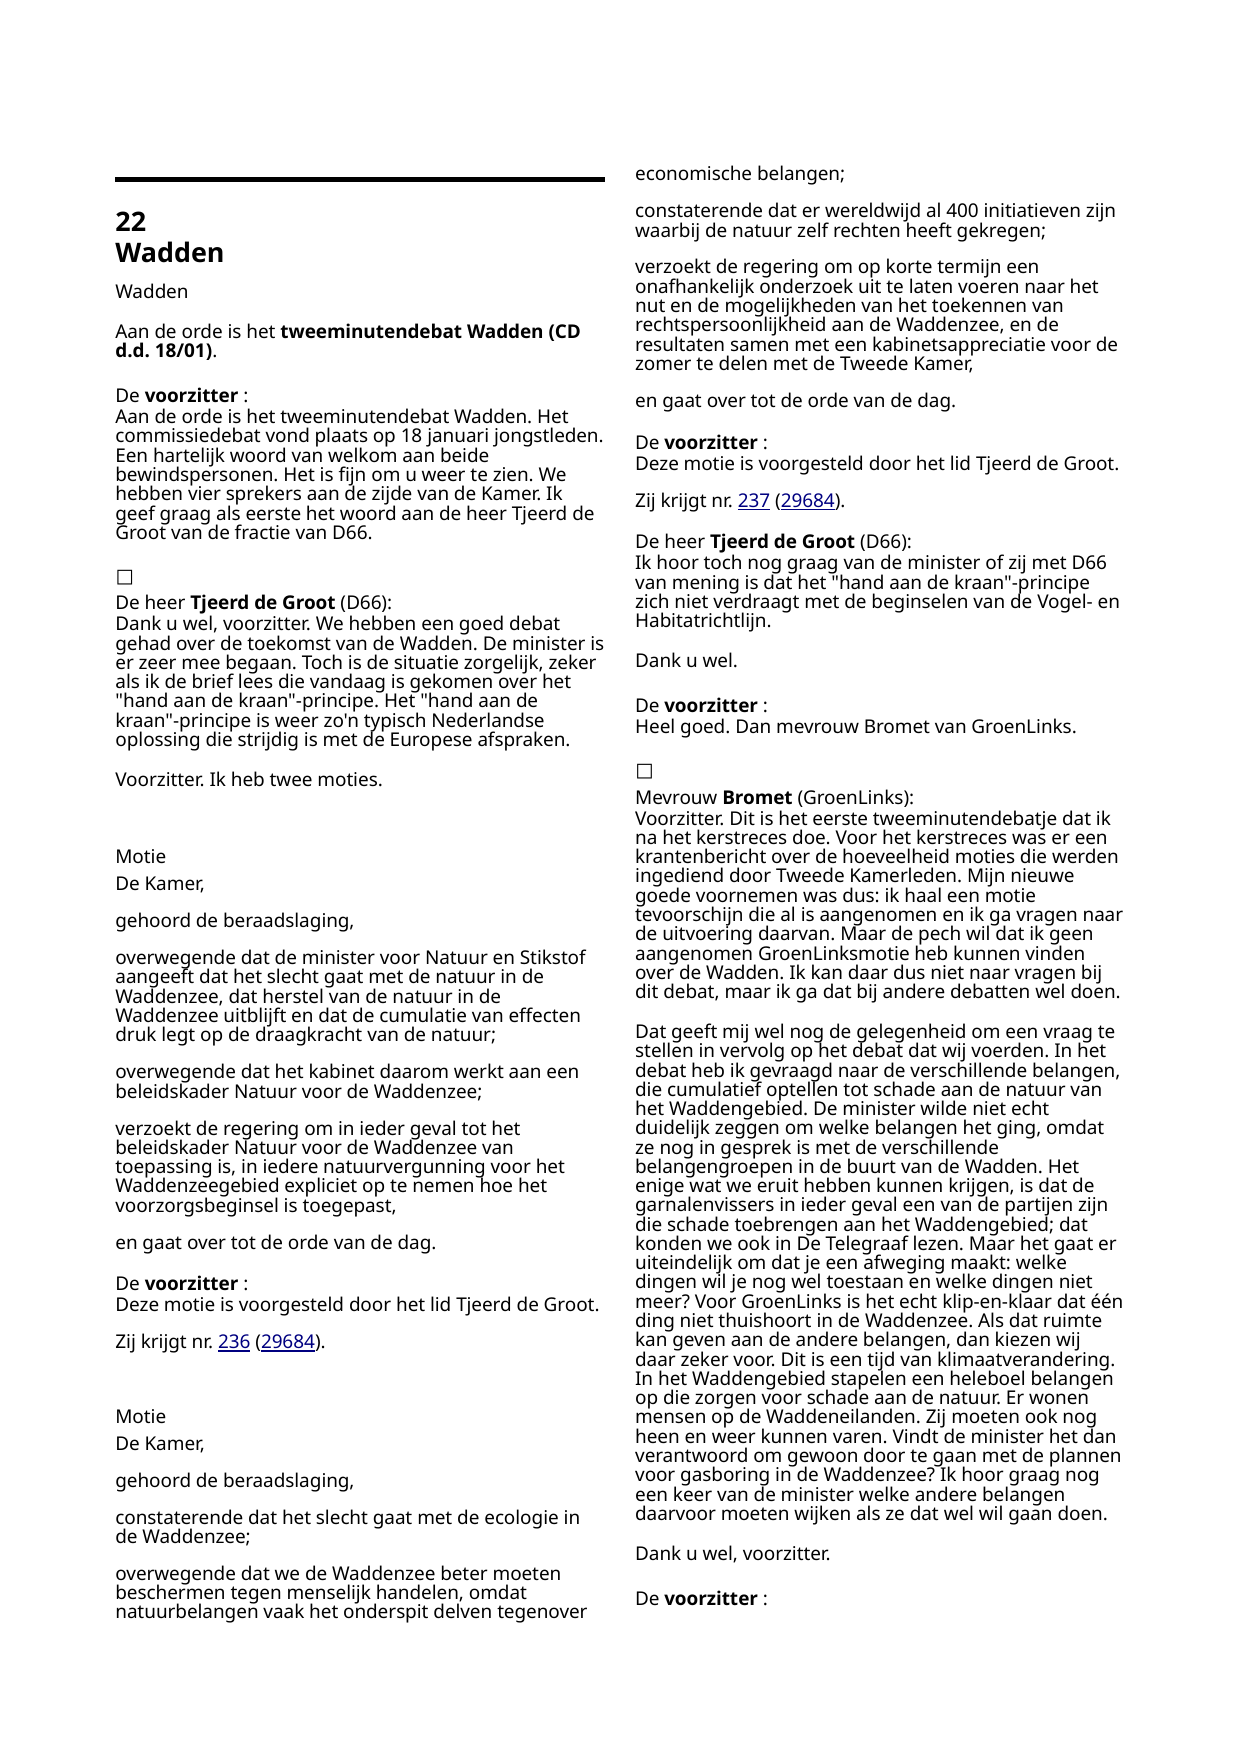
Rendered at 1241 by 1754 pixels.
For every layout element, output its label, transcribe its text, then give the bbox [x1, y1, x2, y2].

text Wadden [115, 239, 605, 283]
text en gaat over tot de orde van de dag. [115, 1234, 605, 1253]
text 22 [115, 203, 605, 239]
text Dank u wel, voorzitter. We hebben een goed debat gehad over de toekomst van de Wadden. De minister is er zeer mee begaan. Toch is de situatie zorgelijk, zeker als ik de brief lees die vandaag is gekomen over het "hand aan de kraan"-principe. Het "hand aan de kraan"-principe is weer zo'n typisch Nederlandse oplossing die strijdig is met de Europese afspraken. [115, 615, 605, 750]
text De heer Tjeerd de Groot (D66): [635, 529, 1125, 554]
text constaterende dat het slecht gaat met de ecologie in de Waddenzee; [115, 1509, 605, 1547]
text gehoord de beraadslaging, [115, 912, 605, 932]
text overwegende dat het kabinet daarom werkt aan een beleidskader Natuur voor de Waddenzee; [115, 1063, 605, 1102]
text De heer Tjeerd de Groot (D66): [115, 589, 605, 615]
text De Kamer, [115, 875, 605, 894]
text Aan de orde is het tweeminutendebat Wadden (CD d.d. 18/01). [115, 323, 605, 362]
text De voorzitter : [115, 1271, 605, 1296]
text De voorzitter : [635, 1585, 1125, 1611]
text economische belangen; [635, 165, 1125, 184]
text De voorzitter : [115, 382, 605, 408]
text Wadden [115, 283, 605, 302]
text Voorzitter. Ik heb twee moties. [115, 771, 605, 790]
text Voorzitter. Dit is het eerste tweeminutendebatje dat ik na het kerstreces doe. Voor het kerstreces was er een krantenbericht over de hoeveelheid moties die werden ingediend door Tweede Kamerleden. Mijn nieuwe goede voornemen was dus: ik haal een motie tevoorschijn die al is aangenomen en ik ga vragen naar de uitvoering daarvan. Maar de pech wil dat ik geen aangenomen GroenLinksmotie heb kunnen vinden over de Wadden. Ik kan daar dus niet naar vragen bij dit debat, maar ik ga dat bij andere debatten wel doen. [635, 809, 1125, 1002]
text Dank u wel, voorzitter. [635, 1545, 1125, 1564]
text overwegende dat we de Waddenzee beter moeten beschermen tegen menselijk handelen, omdat natuurbelangen vaak het onderspit delven tegenover [115, 1565, 605, 1623]
text Zij krijgt nr. 237 (29684). [635, 492, 1125, 511]
text Dat geeft mij wel nog de gelegenheid om een vraag te stellen in vervolg op het debat dat wij voerden. In het debat heb ik gevraagd naar de verschillende belangen, die cumulatief optellen tot schade aan de natuur van het Waddengebied. De minister wilde niet echt duidelijk zeggen om welke belangen het ging, omdat ze nog in gesprek is met de verschillende belangengroepen in de buurt van de Wadden. Het enige wat we eruit hebben kunnen krijgen, is dat de garnalenvissers in ieder geval een van de partijen zijn die schade toebrengen aan het Waddengebied; dat konden we ook in De Telegraaf lezen. Maar het gaat er uiteindelijk om dat je een afweging maakt: welke dingen wil je nog wel toestaan en welke dingen niet meer? Voor GroenLinks is het echt klip-en-klaar dat één ding niet thuishoort in de Waddenzee. Als dat ruimte kan geven aan de andere belangen, dan kiezen wij daar zeker voor. Dit is een tijd van klimaatverandering. In het Waddengebied stapelen een heleboel belangen op die zorgen voor schade aan de natuur. Er wonen mensen op de Waddeneilanden. Zij moeten ook nog heen en weer kunnen varen. Vindt de minister het dan verantwoord om gewoon door te gaan met de plannen voor gasboring in de Waddenzee? Ik hoor graag nog een keer van de minister welke andere belangen daarvoor moeten wijken als ze dat wel wil gaan doen. [635, 1023, 1125, 1524]
text Deze motie is voorgesteld door het lid Tjeerd de Groot. [115, 1296, 605, 1316]
text en gaat over tot de orde van de dag. [635, 392, 1125, 411]
text ⬜ [115, 564, 605, 589]
text ⬜ [635, 758, 1125, 784]
text Motie [115, 1403, 605, 1429]
text Heel goed. Dan mevrouw Bromet van GroenLinks. [635, 718, 1125, 737]
text verzoekt de regering om op korte termijn een onafhankelijk onderzoek uit te laten voeren naar het nut en de mogelijkheden van het toekennen van rechtspersoonlijkheid aan de Waddenzee, en de resultaten samen met een kabinetsappreciatie voor de zomer te delen met de Tweede Kamer, [635, 258, 1125, 374]
text verzoekt de regering om in ieder geval tot het beleidskader Natuur voor de Waddenzee van toepassing is, in iedere natuurvergunning voor het Waddenzeegebied expliciet op te nemen hoe het voorzorgsbeginsel is toegepast, [115, 1119, 605, 1216]
text Ik hoor toch nog graag van de minister of zij met D66 van mening is dat het "hand aan de kraan"-principe zich niet verdraagt met de beginselen van de Vogel- en Habitatrichtlijn. [635, 554, 1125, 631]
text overwegende dat de minister voor Natuur en Stikstof aangeeft dat het slecht gaat met de natuur in de Waddenzee, dat herstel van de natuur in de Waddenzee uitblijft en dat de cumulatie van effecten druk legt op de draagkracht van de natuur; [115, 949, 605, 1046]
text Zij krijgt nr. 236 (29684). [115, 1333, 605, 1353]
text Deze motie is voorgesteld door het lid Tjeerd de Groot. [635, 454, 1125, 474]
text Dank u wel. [635, 652, 1125, 671]
text Aan de orde is het tweeminutendebat Wadden. Het commissiedebat vond plaats op 18 januari jongstleden. Een hartelijk woord van welkom aan beide bewindspersonen. Het is fijn om u weer te zien. We hebben vier sprekers aan de zijde van de Kamer. Ik geef graag als eerste het woord aan de heer Tjeerd de Groot van de fractie van D66. [115, 408, 605, 543]
text Mevrouw Bromet (GroenLinks): [635, 784, 1125, 809]
text De voorzitter : [635, 692, 1125, 718]
text constaterende dat er wereldwijd al 400 initiatieven zijn waarbij de natuur zelf rechten heeft gekregen; [635, 202, 1125, 241]
text De Kamer, [115, 1435, 605, 1454]
text De voorzitter : [635, 429, 1125, 454]
text gehoord de beraadslaging, [115, 1472, 605, 1491]
text Motie [115, 844, 605, 869]
